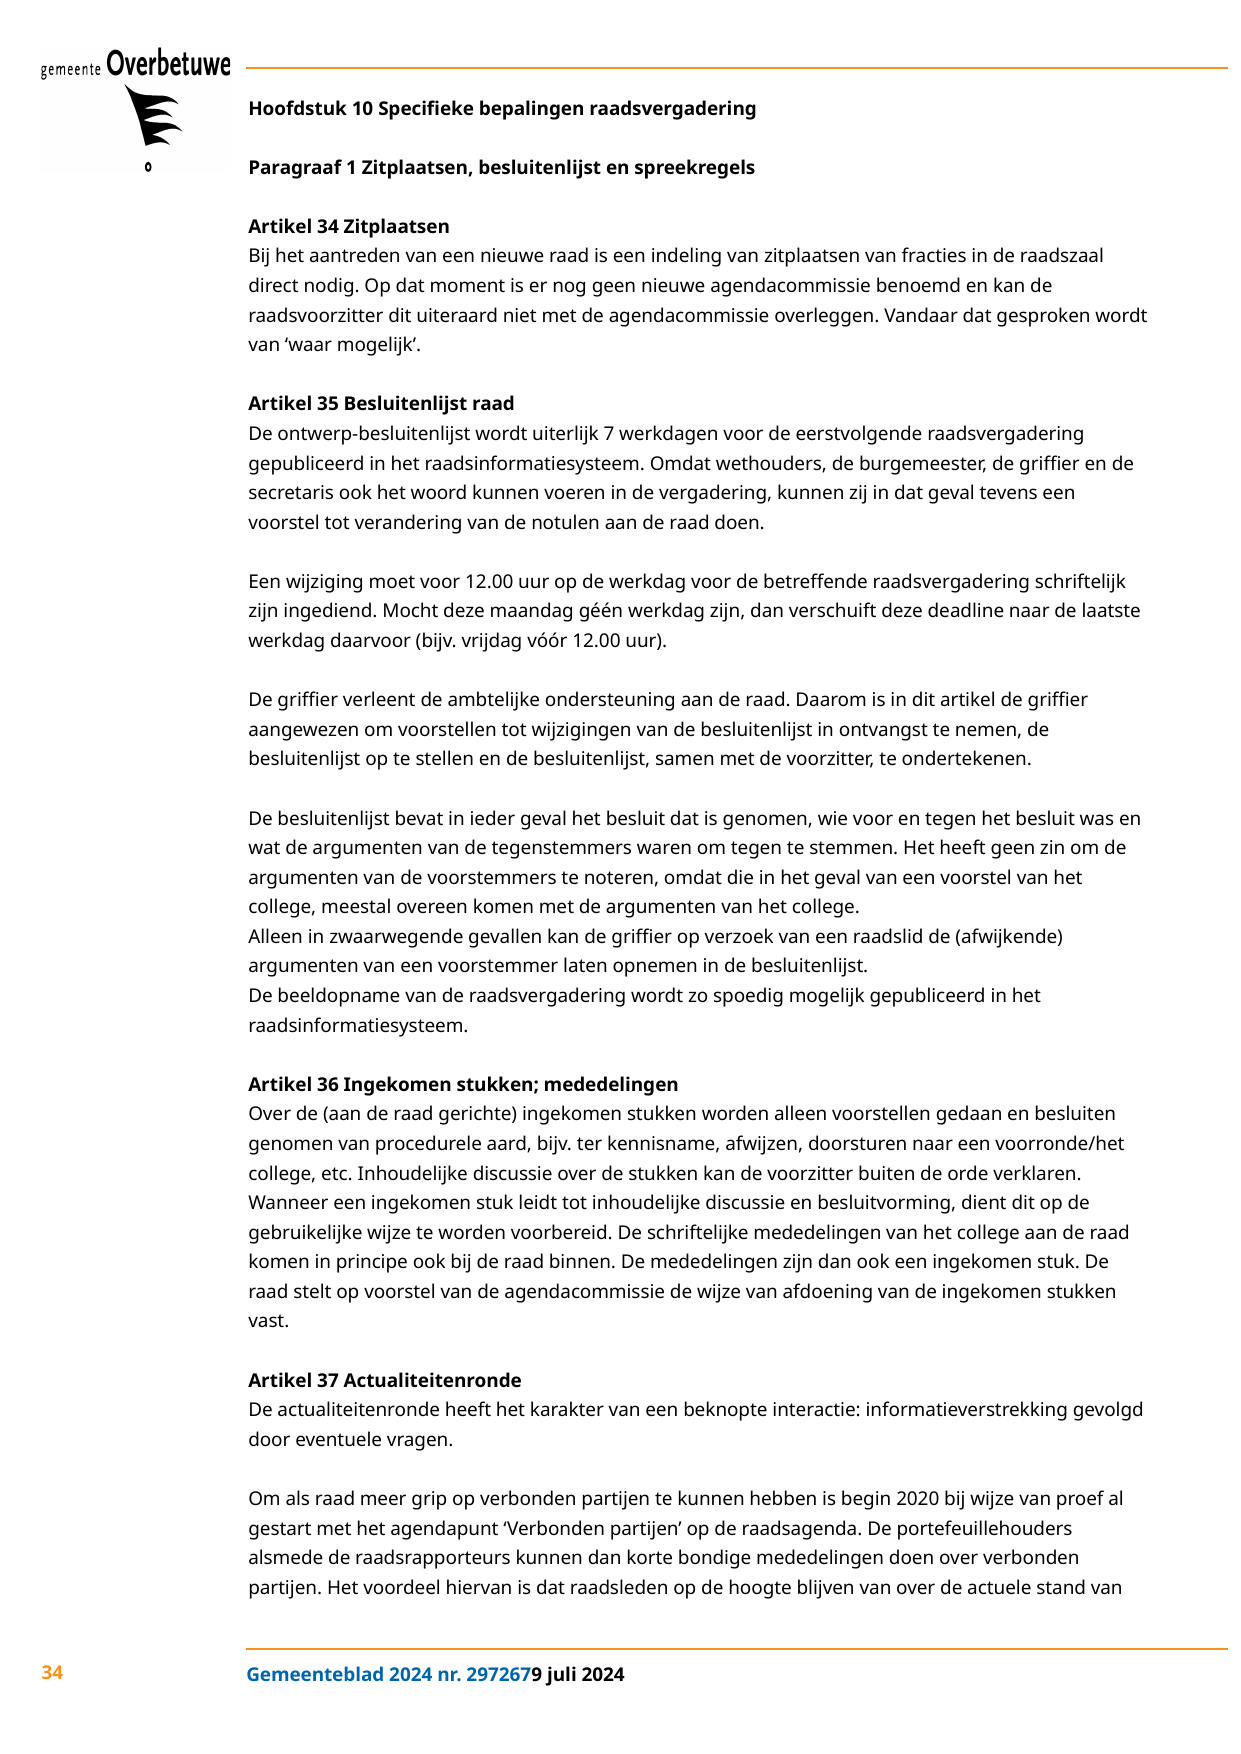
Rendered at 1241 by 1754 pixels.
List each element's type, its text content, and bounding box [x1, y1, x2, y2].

text Een wijziging moet voor 12.00 uur op de werkdag voor de betreffende raadsvergadering schriftelijk zijn ingediend. Mocht deze maandag géén werkdag zijn, dan verschuift deze deadline naar de laatste werkdag daarvoor (bijv. vrijdag vóór 12.00 uur). [248, 568, 1152, 653]
text Artikel 37 Actualiteitenronde [248, 1367, 1152, 1393]
picture [41, 47, 231, 172]
text Alleen in zwaarwegende gevallen kan de griffier op verzoek van een raadslid de (afwijkende) argumenten van een voorstemmer laten opnemen in de besluitenlijst. [248, 923, 1152, 978]
text Om als raad meer grip op verbonden partijen te kunnen hebben is begin 2020 bij wijze van proef al gestart met het agendapunt ‘Verbonden partijen’ op de raadsagenda. De portefeuillehouders alsmede de raadsrapporteurs kunnen dan korte bondige mededelingen doen over verbonden partijen. Het voordeel hiervan is dat raadsleden op de hoogte blijven van over de actuele stand van [248, 1485, 1152, 1600]
text Artikel 34 Zitplaatsen [248, 213, 1152, 239]
text De beeldopname van de raadsvergadering wordt zo spoedig mogelijk gepubliceerd in het raadsinformatiesysteem. [248, 982, 1152, 1038]
text Artikel 35 Besluitenlijst raad [248, 391, 1152, 416]
text De actualiteitenronde heeft het karakter van een beknopte interactie: informatieverstrekking gevolgd door eventuele vragen. [248, 1396, 1152, 1452]
text De besluitenlijst bevat in ieder geval het besluit dat is genomen, wie voor en tegen het besluit was en wat de argumenten van de tegenstemmers waren om tegen te stemmen. Het heeft geen zin om de argumenten van de voorstemmers te noteren, omdat die in het geval van een voorstel van het college, meestal overeen komen met de argumenten van het college. [248, 805, 1152, 919]
text De griffier verleent de ambtelijke ondersteuning aan de raad. Daarom is in dit artikel de griffier aangewezen om voorstellen tot wijzigingen van de besluitenlijst in ontvangst te nemen, de besluitenlijst op te stellen en de besluitenlijst, samen met de voorzitter, te ondertekenen. [248, 686, 1152, 771]
text De ontwerp-besluitenlijst wordt uiterlijk 7 werkdagen voor de eerstvolgende raadsvergadering gepubliceerd in het raadsinformatiesysteem. Omdat wethouders, de burgemeester, de griffier en de secretaris ook het woord kunnen voeren in de vergadering, kunnen zij in dat geval tevens een voorstel tot verandering van de notulen aan de raad doen. [248, 420, 1152, 535]
text Bij het aantreden van een nieuwe raad is een indeling van zitplaatsen van fracties in de raadszaal direct nodig. Op dat moment is er nog geen nieuwe agendacommissie benoemd en kan de raadsvoorzitter dit uiteraard niet met de agendacommissie overleggen. Vandaar dat gesproken wordt van ‘waar mogelijk’. [248, 243, 1152, 357]
text Artikel 36 Ingekomen stukken; mededelingen [248, 1071, 1152, 1097]
text Paragraaf 1 Zitplaatsen, besluitenlijst en spreekregels [248, 154, 1152, 180]
text Hoofdstuk 10 Specifieke bepalingen raadsvergadering [248, 95, 1152, 121]
text Over de (aan de raad gerichte) ingekomen stukken worden alleen voorstellen gedaan en besluiten genomen van procedurele aard, bijv. ter kennisname, afwijzen, doorsturen naar een voorronde/het college, etc. Inhoudelijke discussie over de stukken kan de voorzitter buiten de orde verklaren. Wanneer een ingekomen stuk leidt tot inhoudelijke discussie en besluitvorming, dient dit op de gebruikelijke wijze te worden voorbereid. De schriftelijke mededelingen van het college aan de raad komen in principe ook bij de raad binnen. De mededelingen zijn dan ook een ingekomen stuk. De raad stelt op voorstel van de agendacommissie de wijze van afdoening van de ingekomen stukken vast. [248, 1101, 1152, 1333]
